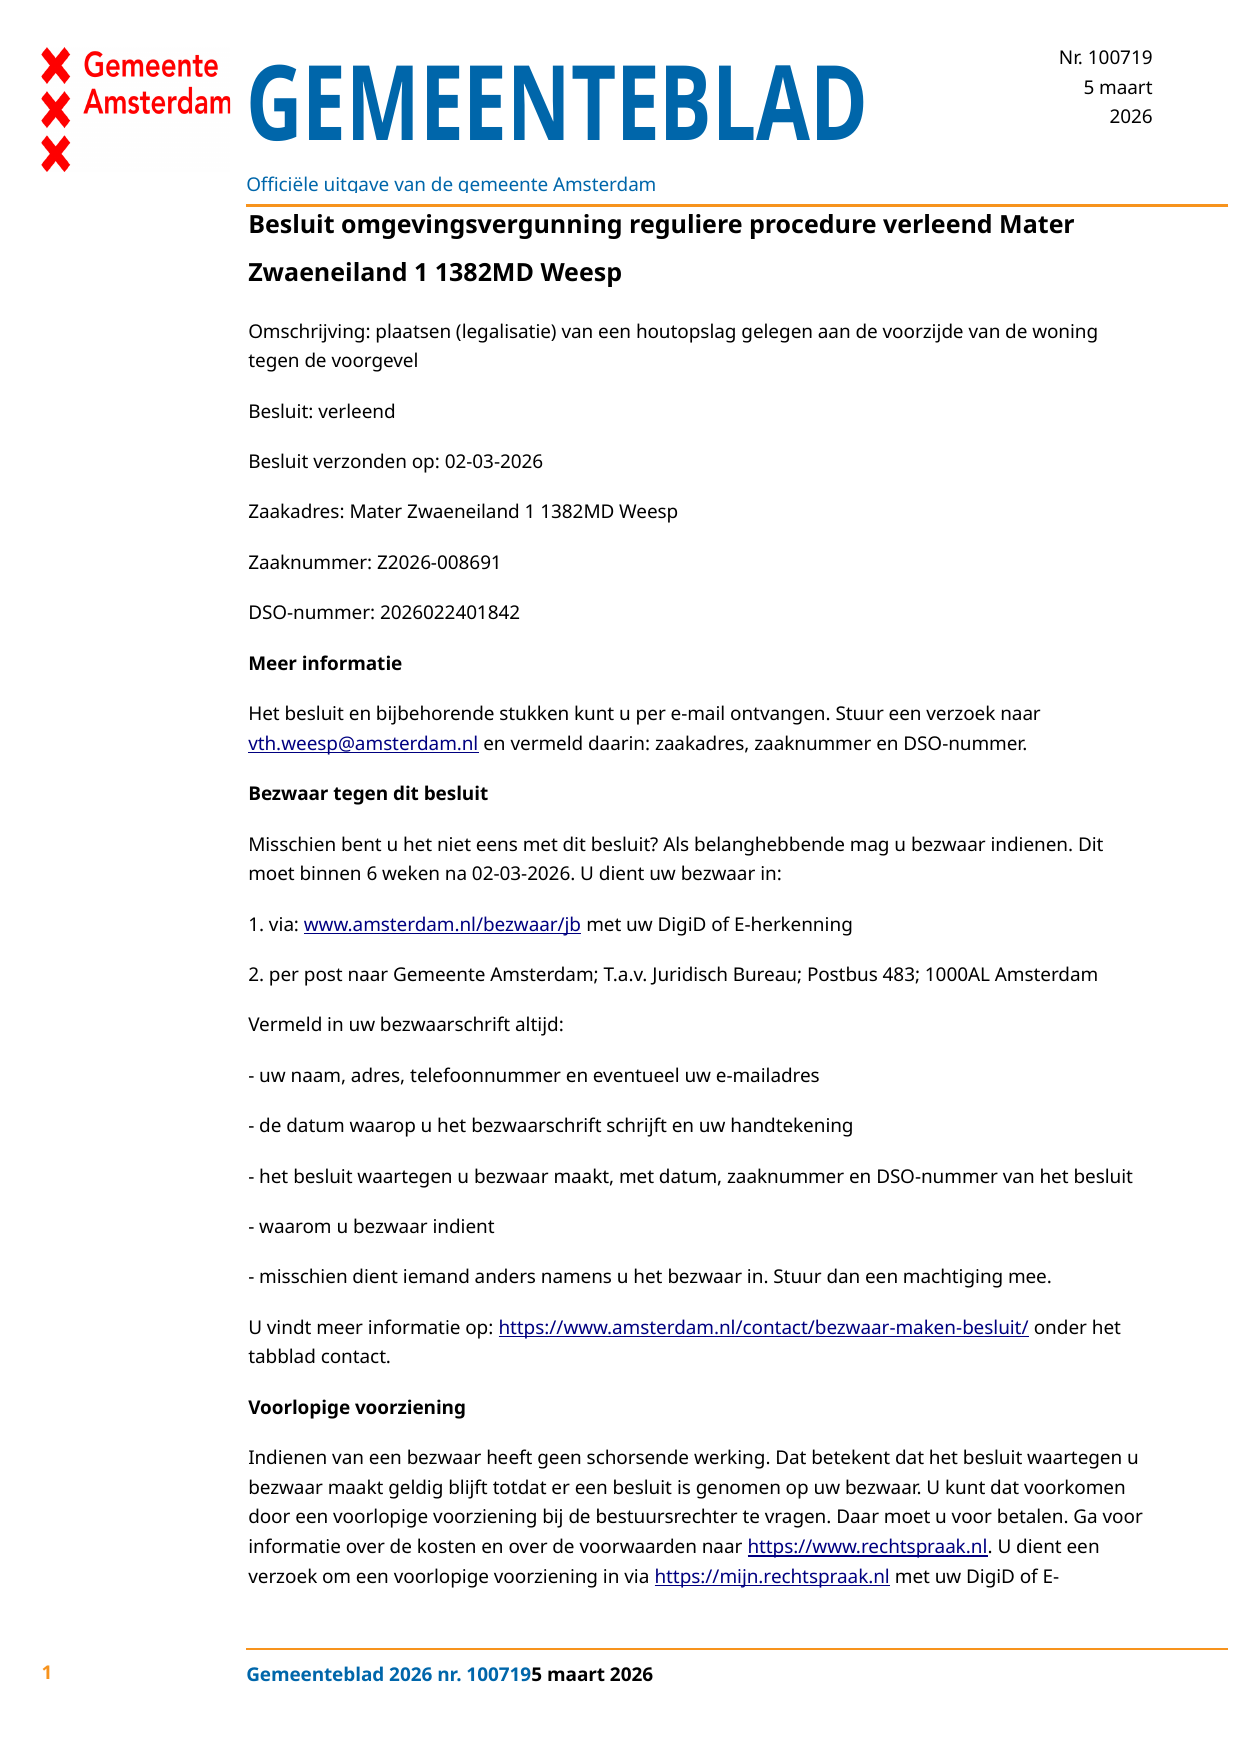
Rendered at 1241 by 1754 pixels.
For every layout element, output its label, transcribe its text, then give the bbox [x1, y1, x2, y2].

text Besluit verzonden op: 02-03-2026 [248, 448, 1152, 474]
text DSO-nummer: 2026022401842 [248, 599, 1152, 625]
picture [41, 47, 231, 172]
text Het besluit en bijbehorende stukken kunt u per e-mail ontvangen. Stuur een verzoek naar vth.weesp@amsterdam.nl en vermeld daarin: zaakadres, zaaknummer en DSO-nummer. [248, 700, 1152, 756]
text Zaakadres: Mater Zwaeneiland 1 1382MD Weesp [248, 499, 1152, 524]
text Vermeld in uw bezwaarschrift altijd: [248, 1012, 1152, 1037]
text - misschien dient iemand anders namens u het bezwaar in. Stuur dan een machtiging mee. [248, 1264, 1152, 1289]
text Voorlopige voorziening [248, 1394, 1152, 1420]
text U vindt meer informatie op: https://www.amsterdam.nl/contact/bezwaar-maken-besluit/ onder het tabblad contact. [248, 1314, 1152, 1369]
text Meer informatie [248, 650, 1152, 676]
text Bezwaar tegen dit besluit [248, 780, 1152, 806]
text Zaaknummer: Z2026-008691 [248, 549, 1152, 575]
text - uw naam, adres, telefoonnummer en eventueel uw e-mailadres [248, 1062, 1152, 1088]
text - de datum waarop u het bezwaarschrift schrijft en uw handtekening [248, 1112, 1152, 1138]
text Besluit: verleend [248, 398, 1152, 424]
text - het besluit waartegen u bezwaar maakt, met datum, zaaknummer en DSO-nummer van het besluit [248, 1163, 1152, 1189]
text Indienen van een bezwaar heeft geen schorsende werking. Dat betekent dat het besluit waartegen u bezwaar maakt geldig blijft totdat er een besluit is genomen op uw bezwaar. U kunt dat voorkomen door een voorlopige voorziening bij de bestuursrechter te vragen. Daar moet u voor betalen. Ga voor informatie over de kosten en over de voorwaarden naar https://www.rechtspraak.nl. U dient een verzoek om een voorlopige voorziening in via https://mijn.rechtspraak.nl met uw DigiD of E- [248, 1444, 1152, 1589]
text 2. per post naar Gemeente Amsterdam; T.a.v. Juridisch Bureau; Postbus 483; 1000AL Amsterdam [248, 961, 1152, 987]
text Misschien bent u het niet eens met dit besluit? Als belanghebbende mag u bezwaar indienen. Dit moet binnen 6 weken na 02-03-2026. U dient uw bezwaar in: [248, 831, 1152, 886]
text Besluit omgevingsvergunning reguliere procedure verleend Mater Zwaeneiland 1 1382MD Weesp [248, 207, 1152, 288]
text Omschrijving: plaatsen (legalisatie) van een houtopslag gelegen aan de voorzijde van de woning tegen de voorgevel [248, 318, 1152, 373]
text 1. via: www.amsterdam.nl/bezwaar/jb met uw DigiD of E-herkenning [248, 911, 1152, 937]
text - waarom u bezwaar indient [248, 1213, 1152, 1239]
